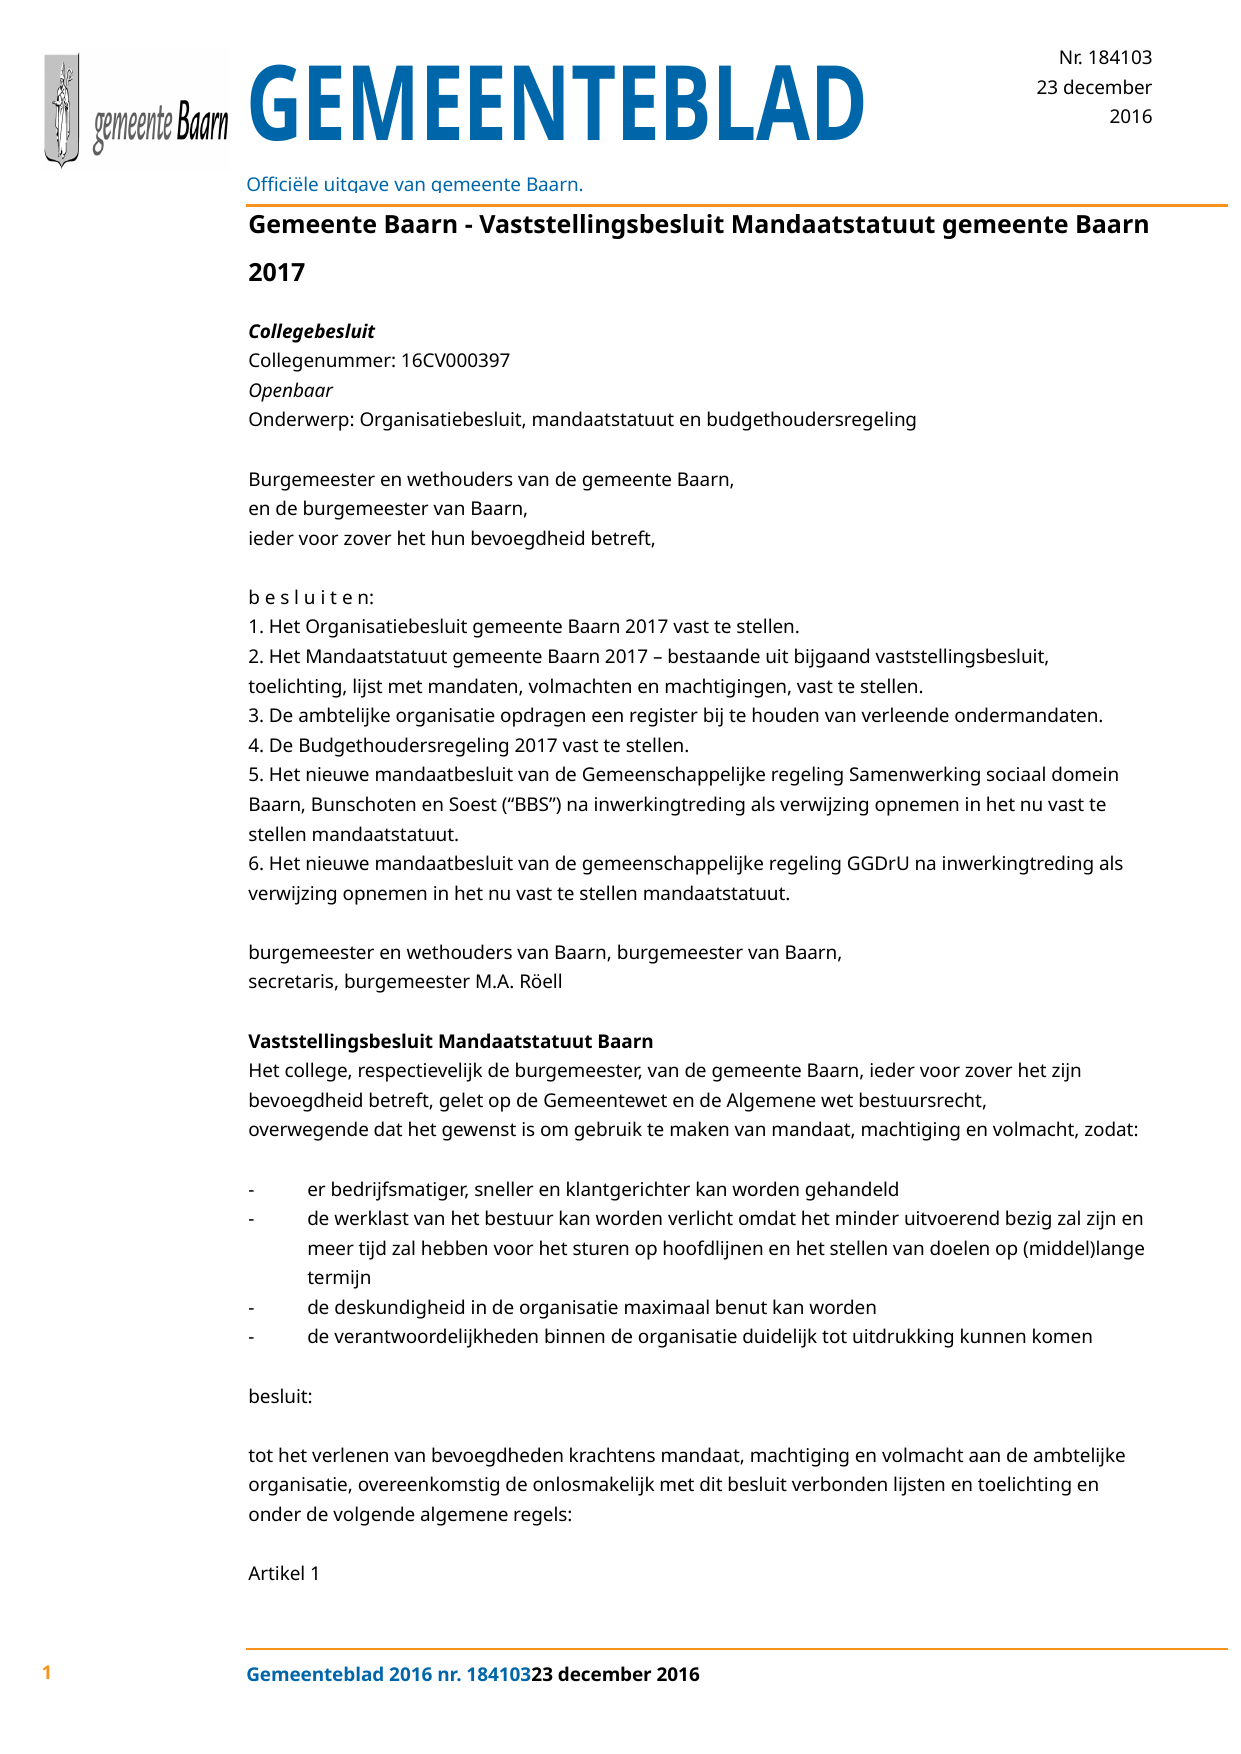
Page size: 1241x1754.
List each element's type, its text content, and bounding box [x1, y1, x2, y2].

text Artikel 1 [248, 1560, 1152, 1586]
list er bedrijfsmatiger, sneller en klantgerichter kan worden gehandeld [248, 1176, 1152, 1202]
text b e s l u i t e n: [248, 584, 1152, 610]
text secretaris, burgemeester M.A. Röell [248, 969, 1152, 994]
text Gemeente Baarn - Vaststellingsbesluit Mandaatstatuut gemeente Baarn 2017 [248, 207, 1152, 288]
text 3. De ambtelijke organisatie opdragen een register bij te houden van verleende ondermandaten. [248, 702, 1152, 728]
text Collegenummer: 16CV000397 [248, 347, 1152, 373]
list de werklast van het bestuur kan worden verlicht omdat het minder uitvoerend bezig zal zijn en meer tijd zal hebben voor het sturen op hoofdlijnen en het stellen van doelen op (middel)lange termijn [248, 1205, 1152, 1290]
text Vaststellingsbesluit Mandaatstatuut Baarn [248, 1028, 1152, 1054]
text Collegebesluit [248, 318, 1152, 344]
text Onderwerp: Organisatiebesluit, mandaatstatuut en budgethoudersregeling [248, 407, 1152, 432]
text ieder voor zover het hun bevoegdheid betreft, [248, 525, 1152, 551]
text 2. Het Mandaatstatuut gemeente Baarn 2017 – bestaande uit bijgaand vaststellingsbesluit, toelichting, lijst met mandaten, volmachten en machtigingen, vast te stellen. [248, 643, 1152, 699]
text Burgemeester en wethouders van de gemeente Baarn, [248, 466, 1152, 492]
text 1. Het Organisatiebesluit gemeente Baarn 2017 vast te stellen. [248, 614, 1152, 639]
text overwegende dat het gewenst is om gebruik te maken van mandaat, machtiging en volmacht, zodat: [248, 1117, 1152, 1142]
text besluit: [248, 1383, 1152, 1409]
picture [41, 47, 231, 172]
text en de burgemeester van Baarn, [248, 495, 1152, 521]
text tot het verlenen van bevoegdheden krachtens mandaat, machtiging en volmacht aan de ambtelijke organisatie, overeenkomstig de onlosmakelijk met dit besluit verbonden lijsten en toelichting en onder de volgende algemene regels: [248, 1442, 1152, 1527]
text 6. Het nieuwe mandaatbesluit van de gemeenschappelijke regeling GGDrU na inwerkingtreding als verwijzing opnemen in het nu vast te stellen mandaatstatuut. [248, 850, 1152, 906]
list de verantwoordelijkheden binnen de organisatie duidelijk tot uitdrukking kunnen komen [248, 1324, 1152, 1349]
text 5. Het nieuwe mandaatbesluit van de Gemeenschappelijke regeling Samenwerking sociaal domein Baarn, Bunschoten en Soest (“BBS”) na inwerkingtreding als verwijzing opnemen in het nu vast te stellen mandaatstatuut. [248, 762, 1152, 847]
text 4. De Budgethoudersregeling 2017 vast te stellen. [248, 732, 1152, 758]
text burgemeester en wethouders van Baarn, burgemeester van Baarn, [248, 939, 1152, 965]
text Het college, respectievelijk de burgemeester, van de gemeente Baarn, ieder voor zover het zijn bevoegdheid betreft, gelet op de Gemeentewet en de Algemene wet bestuursrecht, [248, 1057, 1152, 1113]
list de deskundigheid in de organisatie maximaal benut kan worden [248, 1294, 1152, 1320]
text Openbaar [248, 377, 1152, 403]
